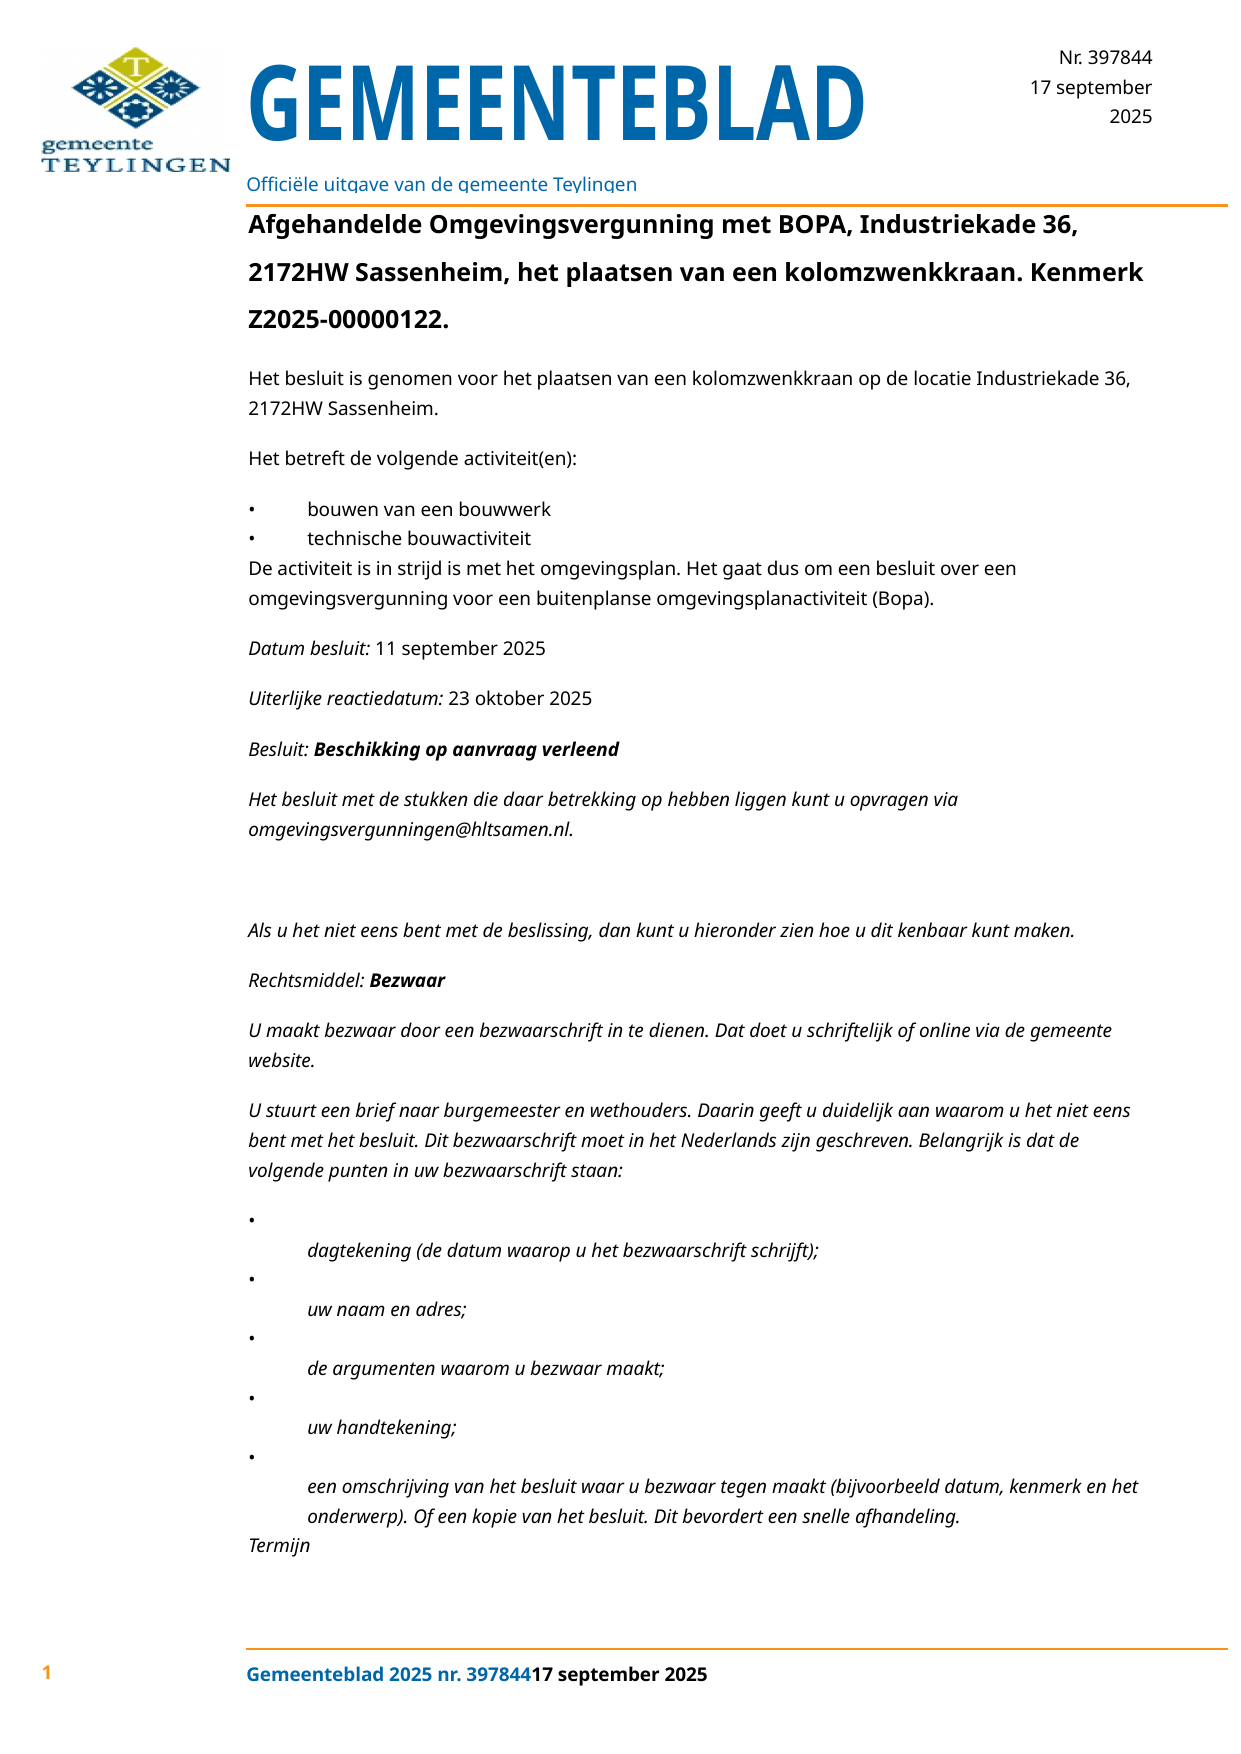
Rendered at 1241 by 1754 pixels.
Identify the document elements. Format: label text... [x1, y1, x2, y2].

list bouwen van een bouwwerk [248, 496, 1152, 522]
list uw naam en adres; [248, 1296, 1152, 1322]
text U maakt bezwaar door een bezwaarschrift in te dienen. Dat doet u schriftelijk of online via de gemeente website. [248, 1018, 1152, 1073]
text Het besluit is genomen voor het plaatsen van een kolomzwenkkraan op de locatie Industriekade 36, 2172HW Sassenheim. [248, 366, 1152, 421]
text Het betreft de volgende activiteit(en): [248, 446, 1152, 471]
text Termijn [248, 1533, 1152, 1558]
text Datum besluit: 11 september 2025 [248, 635, 1152, 661]
text De activiteit is in strijd is met het omgevingsplan. Het gaat dus om een besluit over een omgevingsvergunning voor een buitenplanse omgevingsplanactiviteit (Bopa). [248, 555, 1152, 610]
list technische bouwactiviteit [248, 526, 1152, 551]
text Uiterlijke reactiedatum: 23 oktober 2025 [248, 686, 1152, 711]
list uw handtekening; [248, 1414, 1152, 1440]
picture [41, 47, 231, 172]
text Als u het niet eens bent met de beslissing, dan kunt u hieronder zien hoe u dit kenbaar kunt maken. [248, 917, 1152, 942]
text Het besluit met de stukken die daar betrekking op hebben liggen kunt u opvragen via omgevingsvergunningen@hltsamen.nl. [248, 786, 1152, 842]
list dagtekening (de datum waarop u het bezwaarschrift schrijft); [248, 1237, 1152, 1262]
text U stuurt een brief naar burgemeester en wethouders. Daarin geeft u duidelijk aan waarom u het niet eens bent met het besluit. Dit bezwaarschrift moet in het Nederlands zijn geschreven. Belangrijk is dat de volgende punten in uw bezwaarschrift staan: [248, 1098, 1152, 1182]
list een omschrijving van het besluit waar u bezwaar tegen maakt (bijvoorbeeld datum, kenmerk en het onderwerp). Of een kopie van het besluit. Dit bevordert een snelle afhandeling. [248, 1473, 1152, 1529]
list de argumenten waarom u bezwaar maakt; [248, 1355, 1152, 1381]
text Rechtsmiddel: Bezwaar [248, 967, 1152, 993]
text Afgehandelde Omgevingsvergunning met BOPA, Industriekade 36, 2172HW Sassenheim, het plaatsen van een kolomzwenkkraan. Kenmerk Z2025-00000122. [248, 207, 1152, 336]
text Besluit: Beschikking op aanvraag verleend [248, 736, 1152, 762]
